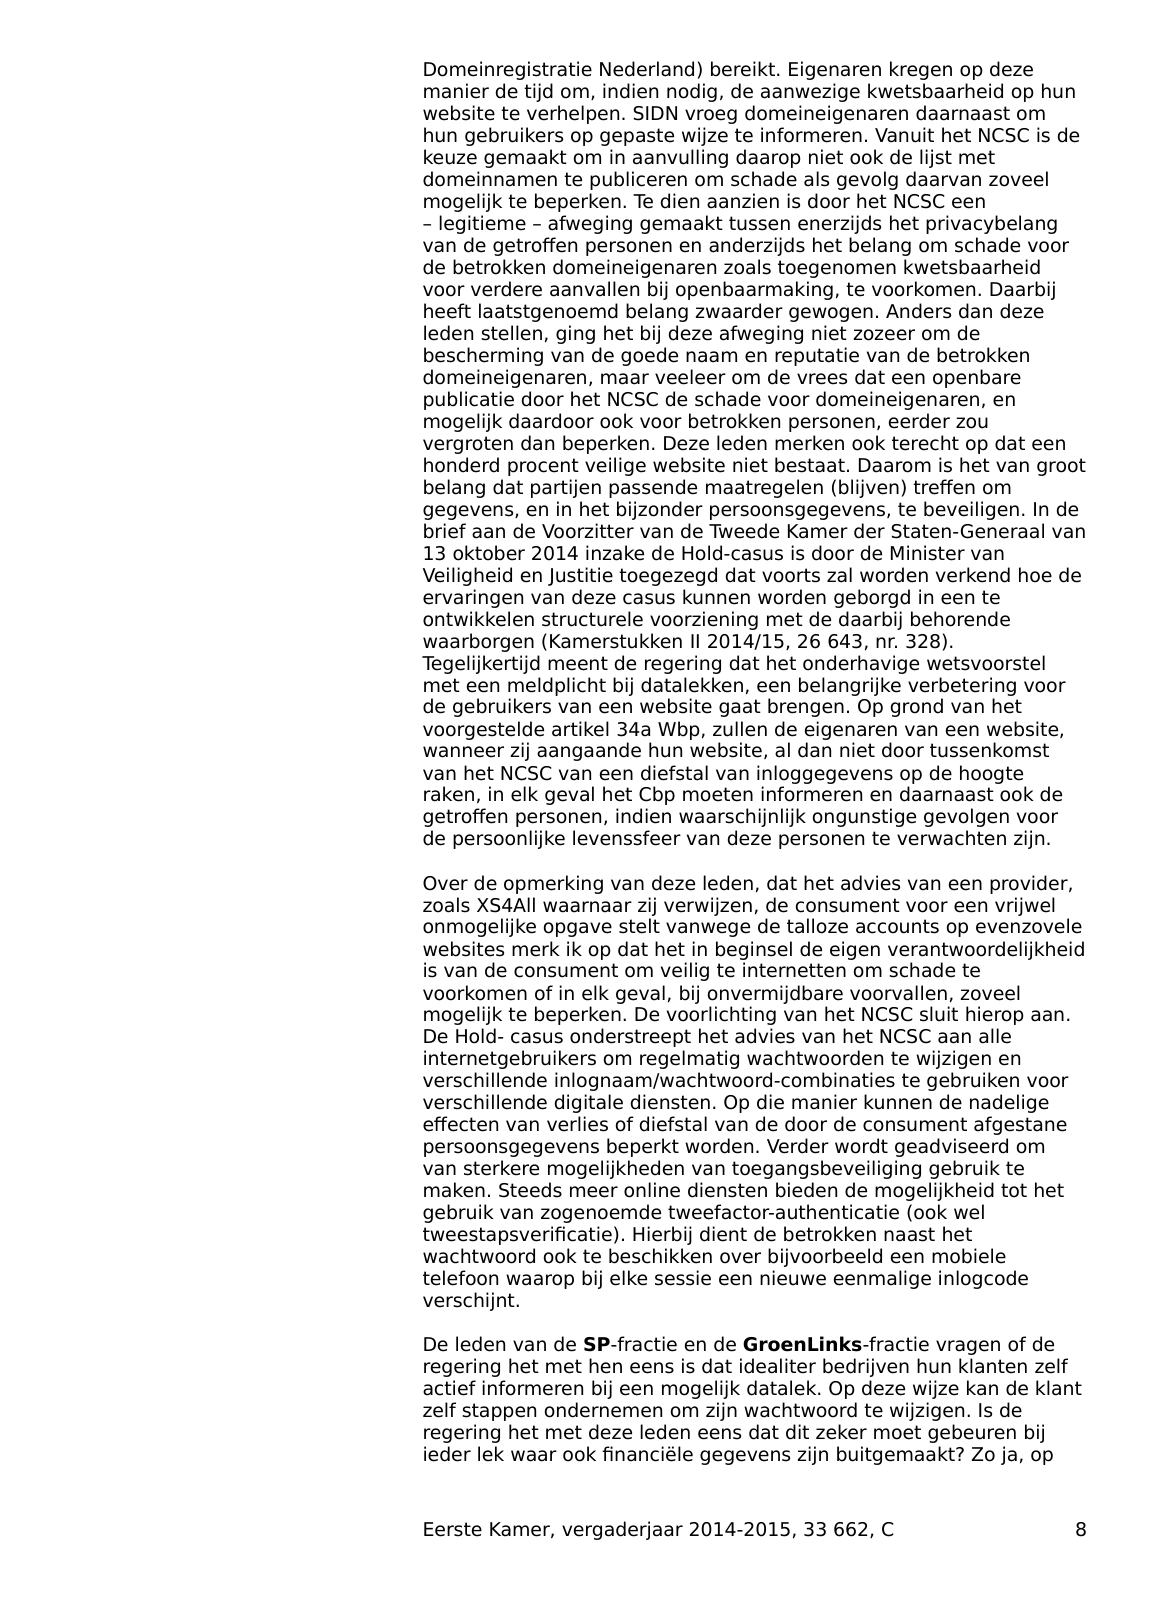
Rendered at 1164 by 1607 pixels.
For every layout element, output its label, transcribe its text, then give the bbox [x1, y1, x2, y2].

text Over de opmerking van deze leden, dat het advies van een provider, zoals XS4All waarnaar zij verwijzen, de consument voor een vrijwel onmogelijke opgave stelt vanwege de talloze accounts op evenzovele websites merk ik op dat het in beginsel de eigen verantwoordelijkheid is van de consument om veilig te internetten om schade te voorkomen of in elk geval, bij onvermijdbare voorvallen, zoveel mogelijk te beperken. De voorlichting van het NCSC sluit hierop aan. De Hold- casus onderstreept het advies van het NCSC aan alle internetgebruikers om regelmatig wachtwoorden te wijzigen en verschillende inlognaam/wachtwoord-combinaties te gebruiken voor verschillende digitale diensten. Op die manier kunnen de nadelige effecten van verlies of diefstal van de door de consument afgestane persoonsgegevens beperkt worden. Verder wordt geadviseerd om van sterkere mogelijkheden van toegangsbeveiliging gebruik te maken. Steeds meer online diensten bieden de mogelijkheid tot het gebruik van zogenoemde tweefactor-authenticatie (ook wel tweestapsverificatie). Hierbij dient de betrokken naast het wachtwoord ook te beschikken over bijvoorbeeld een mobiele telefoon waarop bij elke sessie een nieuwe eenmalige inlogcode verschijnt. [422, 872, 1087, 1312]
text De leden van de SP-fractie en de GroenLinks-fractie vragen of de regering het met hen eens is dat idealiter bedrijven hun klanten zelf actief informeren bij een mogelijk datalek. Op deze wijze kan de klant zelf stappen ondernemen om zijn wachtwoord te wijzigen. Is de regering het met deze leden eens dat dit zeker moet gebeuren bij ieder lek waar ook financiële gegevens zijn buitgemaakt? Zo ja, op [422, 1334, 1087, 1466]
text Tegelijkertijd meent de regering dat het onderhavige wetsvoorstel met een meldplicht bij datalekken, een belangrijke verbetering voor de gebruikers van een website gaat brengen. Op grond van het voorgestelde artikel 34a Wbp, zullen de eigenaren van een website, wanneer zij aangaande hun website, al dan niet door tussenkomst van het NCSC van een diefstal van inloggegevens op de hoogte raken, in elk geval het Cbp moeten informeren en daarnaast ook de getroffen personen, indien waarschijnlijk ongunstige gevolgen voor de persoonlijke levenssfeer van deze personen te verwachten zijn. [422, 652, 1087, 850]
text Domeinregistratie Nederland) bereikt. Eigenaren kregen op deze manier de tijd om, indien nodig, de aanwezige kwetsbaarheid op hun website te verhelpen. SIDN vroeg domeineigenaren daarnaast om hun gebruikers op gepaste wijze te informeren. Vanuit het NCSC is de keuze gemaakt om in aanvulling daarop niet ook de lijst met domeinnamen te publiceren om schade als gevolg daarvan zoveel mogelijk te beperken. Te dien aanzien is door het NCSC een – legitieme – afweging gemaakt tussen enerzijds het privacybelang van de getroffen personen en anderzijds het belang om schade voor de betrokken domeineigenaren zoals toegenomen kwetsbaarheid voor verdere aanvallen bij openbaarmaking, te voorkomen. Daarbij heeft laatstgenoemd belang zwaarder gewogen. Anders dan deze leden stellen, ging het bij deze afweging niet zozeer om de bescherming van de goede naam en reputatie van de betrokken domeineigenaren, maar veeleer om de vrees dat een openbare publicatie door het NCSC de schade voor domeineigenaren, en mogelijk daardoor ook voor betrokken personen, eerder zou vergroten dan beperken. Deze leden merken ook terecht op dat een honderd procent veilige website niet bestaat. Daarom is het van groot belang dat partijen passende maatregelen (blijven) treffen om gegevens, en in het bijzonder persoonsgegevens, te beveiligen. In de brief aan de Voorzitter van de Tweede Kamer der Staten-Generaal van 13 oktober 2014 inzake de Hold-casus is door de Minister van Veiligheid en Justitie toegezegd dat voorts zal worden verkend hoe de ervaringen van deze casus kunnen worden geborgd in een te ontwikkelen structurele voorziening met de daarbij behorende waarborgen (Kamerstukken II 2014/15, 26 643, nr. 328). [422, 59, 1087, 652]
